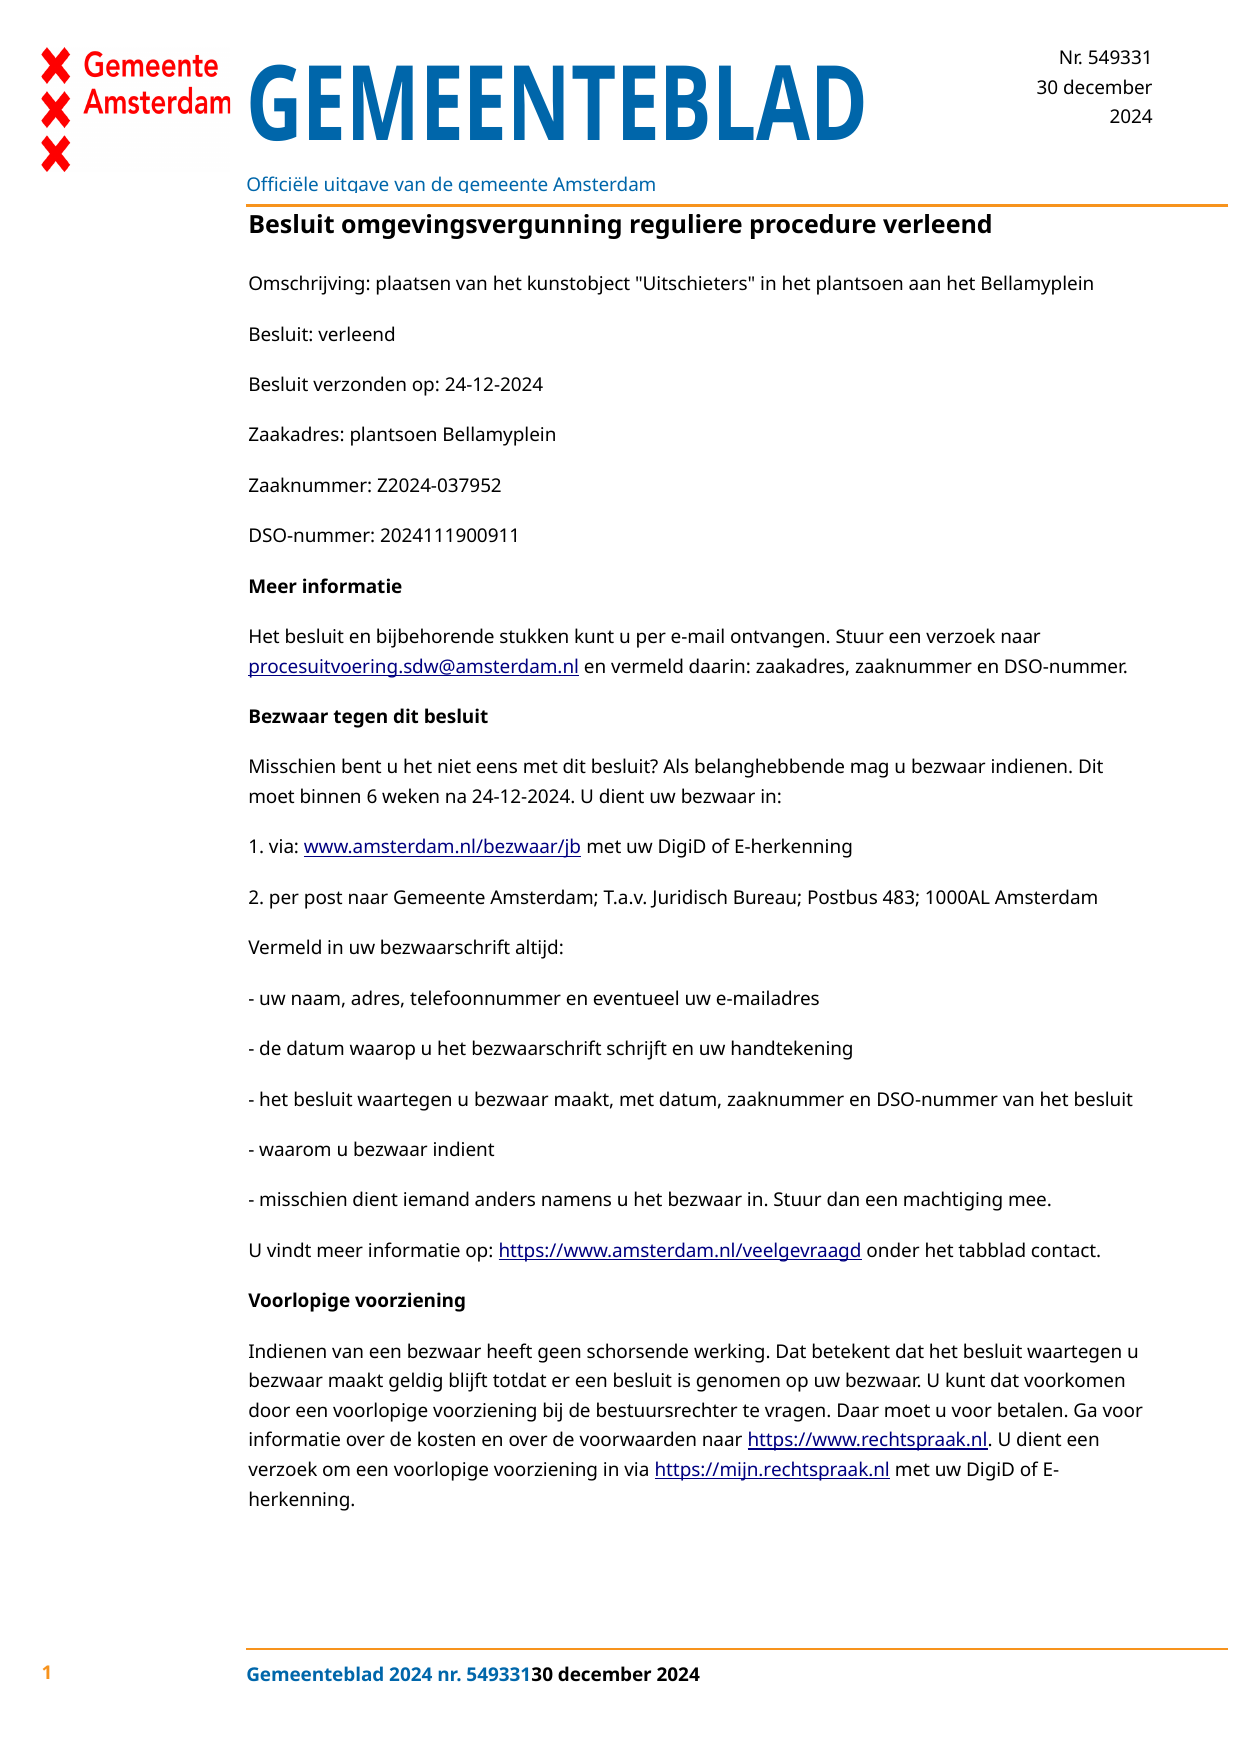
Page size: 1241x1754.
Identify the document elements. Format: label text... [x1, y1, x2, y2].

picture [41, 47, 231, 172]
text Voorlopige voorziening [248, 1287, 1152, 1313]
text - het besluit waartegen u bezwaar maakt, met datum, zaaknummer en DSO-nummer van het besluit [248, 1086, 1152, 1111]
text Bezwaar tegen dit besluit [248, 703, 1152, 729]
text Indienen van een bezwaar heeft geen schorsende werking. Dat betekent dat het besluit waartegen u bezwaar maakt geldig blijft totdat er een besluit is genomen op uw bezwaar. U kunt dat voorkomen door een voorlopige voorziening bij de bestuursrechter te vragen. Daar moet u voor betalen. Ga voor informatie over de kosten en over de voorwaarden naar https://www.rechtspraak.nl. U dient een verzoek om een voorlopige voorziening in via https://mijn.rechtspraak.nl met uw DigiD of E-herkenning. [248, 1338, 1152, 1511]
text Omschrijving: plaatsen van het kunstobject "Uitschieters" in het plantsoen aan het Bellamyplein [248, 270, 1152, 296]
text Besluit: verleend [248, 321, 1152, 346]
text Besluit omgevingsvergunning reguliere procedure verleend [248, 207, 1152, 241]
text - uw naam, adres, telefoonnummer en eventueel uw e-mailadres [248, 985, 1152, 1011]
text Misschien bent u het niet eens met dit besluit? Als belanghebbende mag u bezwaar indienen. Dit moet binnen 6 weken na 24-12-2024. U dient uw bezwaar in: [248, 754, 1152, 809]
text Zaakadres: plantsoen Bellamyplein [248, 422, 1152, 447]
text Vermeld in uw bezwaarschrift altijd: [248, 934, 1152, 960]
text DSO-nummer: 2024111900911 [248, 522, 1152, 548]
text 2. per post naar Gemeente Amsterdam; T.a.v. Juridisch Bureau; Postbus 483; 1000AL Amsterdam [248, 884, 1152, 910]
text 1. via: www.amsterdam.nl/bezwaar/jb met uw DigiD of E-herkenning [248, 834, 1152, 859]
text Het besluit en bijbehorende stukken kunt u per e-mail ontvangen. Stuur een verzoek naar procesuitvoering.sdw@amsterdam.nl en vermeld daarin: zaakadres, zaaknummer en DSO-nummer. [248, 623, 1152, 678]
text - waarom u bezwaar indient [248, 1136, 1152, 1162]
text - misschien dient iemand anders namens u het bezwaar in. Stuur dan een machtiging mee. [248, 1187, 1152, 1212]
text - de datum waarop u het bezwaarschrift schrijft en uw handtekening [248, 1035, 1152, 1061]
text Zaaknummer: Z2024-037952 [248, 472, 1152, 498]
text U vindt meer informatie op: https://www.amsterdam.nl/veelgevraagd onder het tabblad contact. [248, 1237, 1152, 1263]
text Meer informatie [248, 573, 1152, 598]
text Besluit verzonden op: 24-12-2024 [248, 371, 1152, 397]
